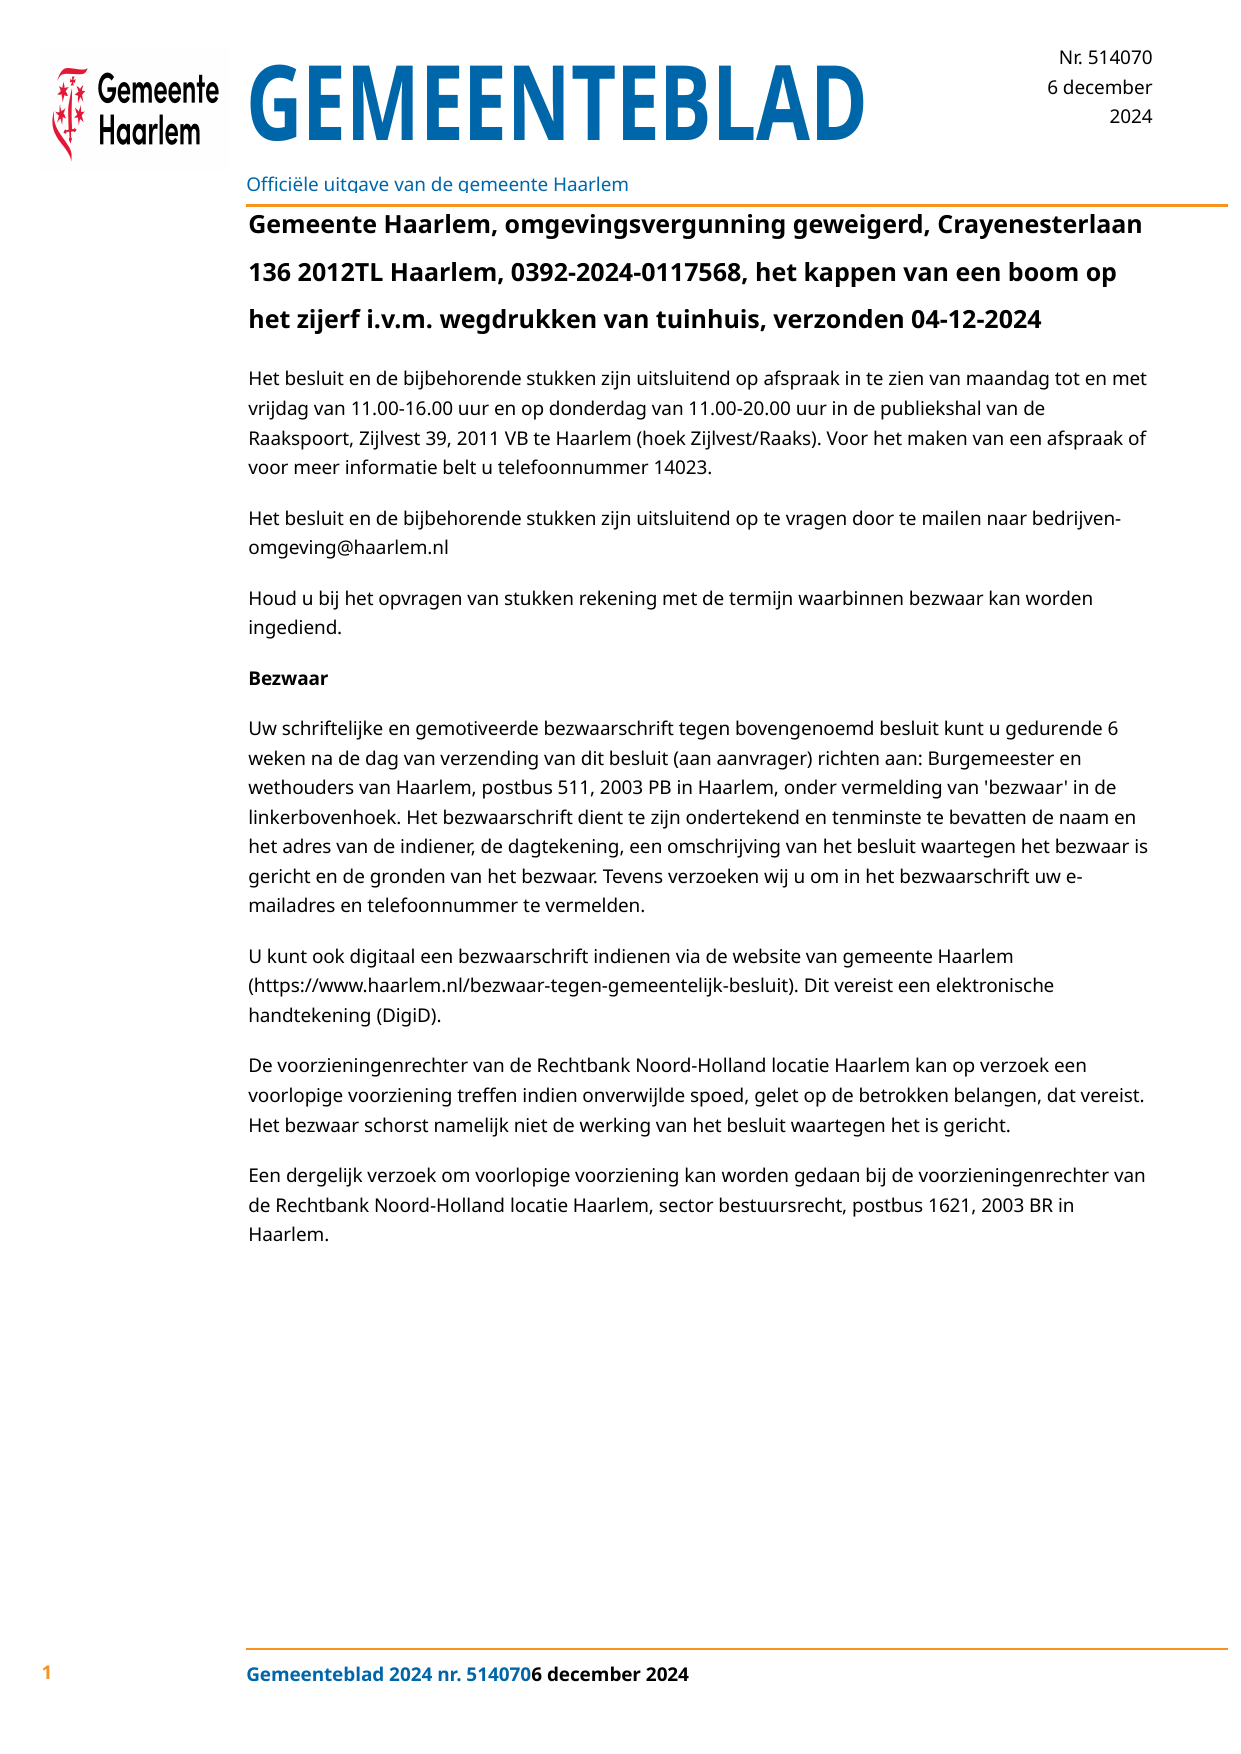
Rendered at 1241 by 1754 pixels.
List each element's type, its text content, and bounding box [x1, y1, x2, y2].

text Het besluit en de bijbehorende stukken zijn uitsluitend op te vragen door te mailen naar bedrijven-omgeving@haarlem.nl [248, 505, 1152, 560]
text Uw schriftelijke en gemotiveerde bezwaarschrift tegen bovengenoemd besluit kunt u gedurende 6 weken na de dag van verzending van dit besluit (aan aanvrager) richten aan: Burgemeester en wethouders van Haarlem, postbus 511, 2003 PB in Haarlem, onder vermelding van 'bezwaar' in de linkerbovenhoek. Het bezwaarschrift dient te zijn ondertekend en tenminste te bevatten de naam en het adres van de indiener, de dagtekening, een omschrijving van het besluit waartegen het bezwaar is gericht en de gronden van het bezwaar. Tevens verzoeken wij u om in het bezwaarschrift uw e-mailadres en telefoonnummer te vermelden. [248, 715, 1152, 918]
text Houd u bij het opvragen van stukken rekening met de termijn waarbinnen bezwaar kan worden ingediend. [248, 585, 1152, 640]
text De voorzieningenrechter van de Rechtbank Noord-Holland locatie Haarlem kan op verzoek een voorlopige voorziening treffen indien onverwijlde spoed, gelet op de betrokken belangen, dat vereist. Het bezwaar schorst namelijk niet de werking van het besluit waartegen het is gericht. [248, 1053, 1152, 1137]
text Gemeente Haarlem, omgevingsvergunning geweigerd, Crayenesterlaan 136 2012TL Haarlem, 0392-2024-0117568, het kappen van een boom op het zijerf i.v.m. wegdrukken van tuinhuis, verzonden 04-12-2024 [248, 207, 1152, 336]
text Bezwaar [248, 665, 1152, 690]
text U kunt ook digitaal een bezwaarschrift indienen via de website van gemeente Haarlem (https://www.haarlem.nl/bezwaar-tegen-gemeentelijk-besluit). Dit vereist een elektronische handtekening (DigiD). [248, 943, 1152, 1028]
text Het besluit en de bijbehorende stukken zijn uitsluitend op afspraak in te zien van maandag tot en met vrijdag van 11.00-16.00 uur en op donderdag van 11.00-20.00 uur in de publiekshal van de Raakspoort, Zijlvest 39, 2011 VB te Haarlem (hoek Zijlvest/Raaks). Voor het maken van een afspraak of voor meer informatie belt u telefoonnummer 14023. [248, 366, 1152, 480]
text Een dergelijk verzoek om voorlopige voorziening kan worden gedaan bij de voorzieningenrechter van de Rechtbank Noord-Holland locatie Haarlem, sector bestuursrecht, postbus 1621, 2003 BR in Haarlem. [248, 1162, 1152, 1247]
picture [41, 47, 231, 172]
